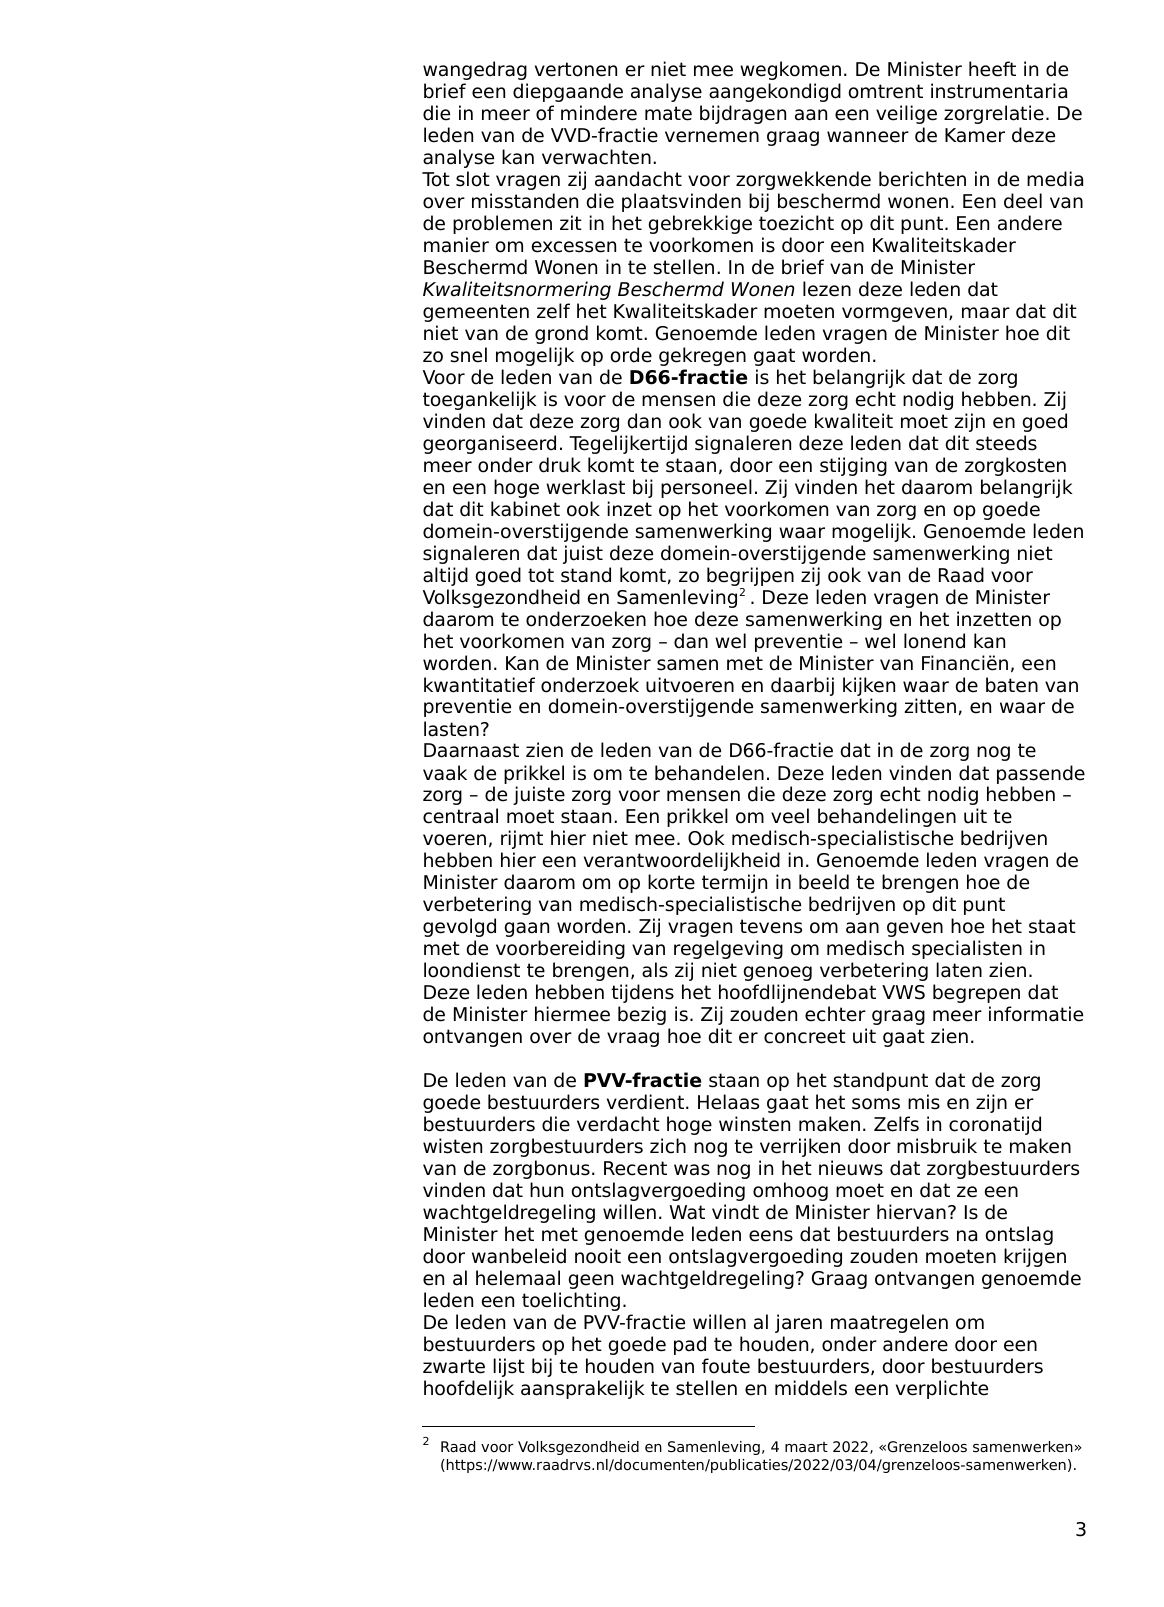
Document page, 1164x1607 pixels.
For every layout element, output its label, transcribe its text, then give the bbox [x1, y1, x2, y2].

text De leden van de PVV-fractie willen al jaren maatregelen om bestuurders op het goede pad te houden, onder andere door een zwarte lijst bij te houden van foute bestuurders, door bestuurders hoofdelijk aansprakelijk te stellen en middels een verplichte [422, 1312, 1087, 1400]
text Raad voor Volksgezondheid en Samenleving, 4 maart 2022, «Grenzeloos samenwerken» (https://www.raadrvs.nl/documenten/publicaties/2022/03/04/grenzeloos-samenwerken). [422, 1435, 1087, 1474]
text Daarnaast zien de leden van de D66-fractie dat in de zorg nog te vaak de prikkel is om te behandelen. Deze leden vinden dat passende zorg – de juiste zorg voor mensen die deze zorg echt nodig hebben – centraal moet staan. Een prikkel om veel behandelingen uit te voeren, rijmt hier niet mee. Ook medisch-specialistische bedrijven hebben hier een verantwoordelijkheid in. Genoemde leden vragen de Minister daarom om op korte termijn in beeld te brengen hoe de verbetering van medisch-specialistische bedrijven op dit punt gevolgd gaan worden. Zij vragen tevens om aan geven hoe het staat met de voorbereiding van regelgeving om medisch specialisten in loondienst te brengen, als zij niet genoeg verbetering laten zien. Deze leden hebben tijdens het hoofdlijnendebat VWS begrepen dat de Minister hiermee bezig is. Zij zouden echter graag meer informatie ontvangen over de vraag hoe dit er concreet uit gaat zien. [422, 740, 1087, 1048]
text wangedrag vertonen er niet mee wegkomen. De Minister heeft in de brief een diepgaande analyse aangekondigd omtrent instrumentaria die in meer of mindere mate bijdragen aan een veilige zorgrelatie. De leden van de VVD-fractie vernemen graag wanneer de Kamer deze analyse kan verwachten. [422, 59, 1087, 169]
text Voor de leden van de D66-fractie is het belangrijk dat de zorg toegankelijk is voor de mensen die deze zorg echt nodig hebben. Zij vinden dat deze zorg dan ook van goede kwaliteit moet zijn en goed georganiseerd. Tegelijkertijd signaleren deze leden dat dit steeds meer onder druk komt te staan, door een stijging van de zorgkosten en een hoge werklast bij personeel. Zij vinden het daarom belangrijk dat dit kabinet ook inzet op het voorkomen van zorg en op goede domein-overstijgende samenwerking waar mogelijk. Genoemde leden signaleren dat juist deze domein-overstijgende samenwerking niet altijd goed tot stand komt, zo begrijpen zij ook van de Raad voor Volksgezondheid en Samenleving. Deze leden vragen de Minister daarom te onderzoeken hoe deze samenwerking en het inzetten op het voorkomen van zorg – dan wel preventie – wel lonend kan worden. Kan de Minister samen met de Minister van Financiën, een kwantitatief onderzoek uitvoeren en daarbij kijken waar de baten van preventie en domein-overstijgende samenwerking zitten, en waar de lasten? [422, 367, 1087, 740]
text De leden van de PVV-fractie staan op het standpunt dat de zorg goede bestuurders verdient. Helaas gaat het soms mis en zijn er bestuurders die verdacht hoge winsten maken. Zelfs in coronatijd wisten zorgbestuurders zich nog te verrijken door misbruik te maken van de zorgbonus. Recent was nog in het nieuws dat zorgbestuurders vinden dat hun ontslagvergoeding omhoog moet en dat ze een wachtgeldregeling willen. Wat vindt de Minister hiervan? Is de Minister het met genoemde leden eens dat bestuurders na ontslag door wanbeleid nooit een ontslagvergoeding zouden moeten krijgen en al helemaal geen wachtgeldregeling? Graag ontvangen genoemde leden een toelichting. [422, 1070, 1087, 1312]
text Tot slot vragen zij aandacht voor zorgwekkende berichten in de media over misstanden die plaatsvinden bij beschermd wonen. Een deel van de problemen zit in het gebrekkige toezicht op dit punt. Een andere manier om excessen te voorkomen is door een Kwaliteitskader Beschermd Wonen in te stellen. In de brief van de Minister Kwaliteitsnormering Beschermd Wonen lezen deze leden dat gemeenten zelf het Kwaliteitskader moeten vormgeven, maar dat dit niet van de grond komt. Genoemde leden vragen de Minister hoe dit zo snel mogelijk op orde gekregen gaat worden. [422, 169, 1087, 367]
